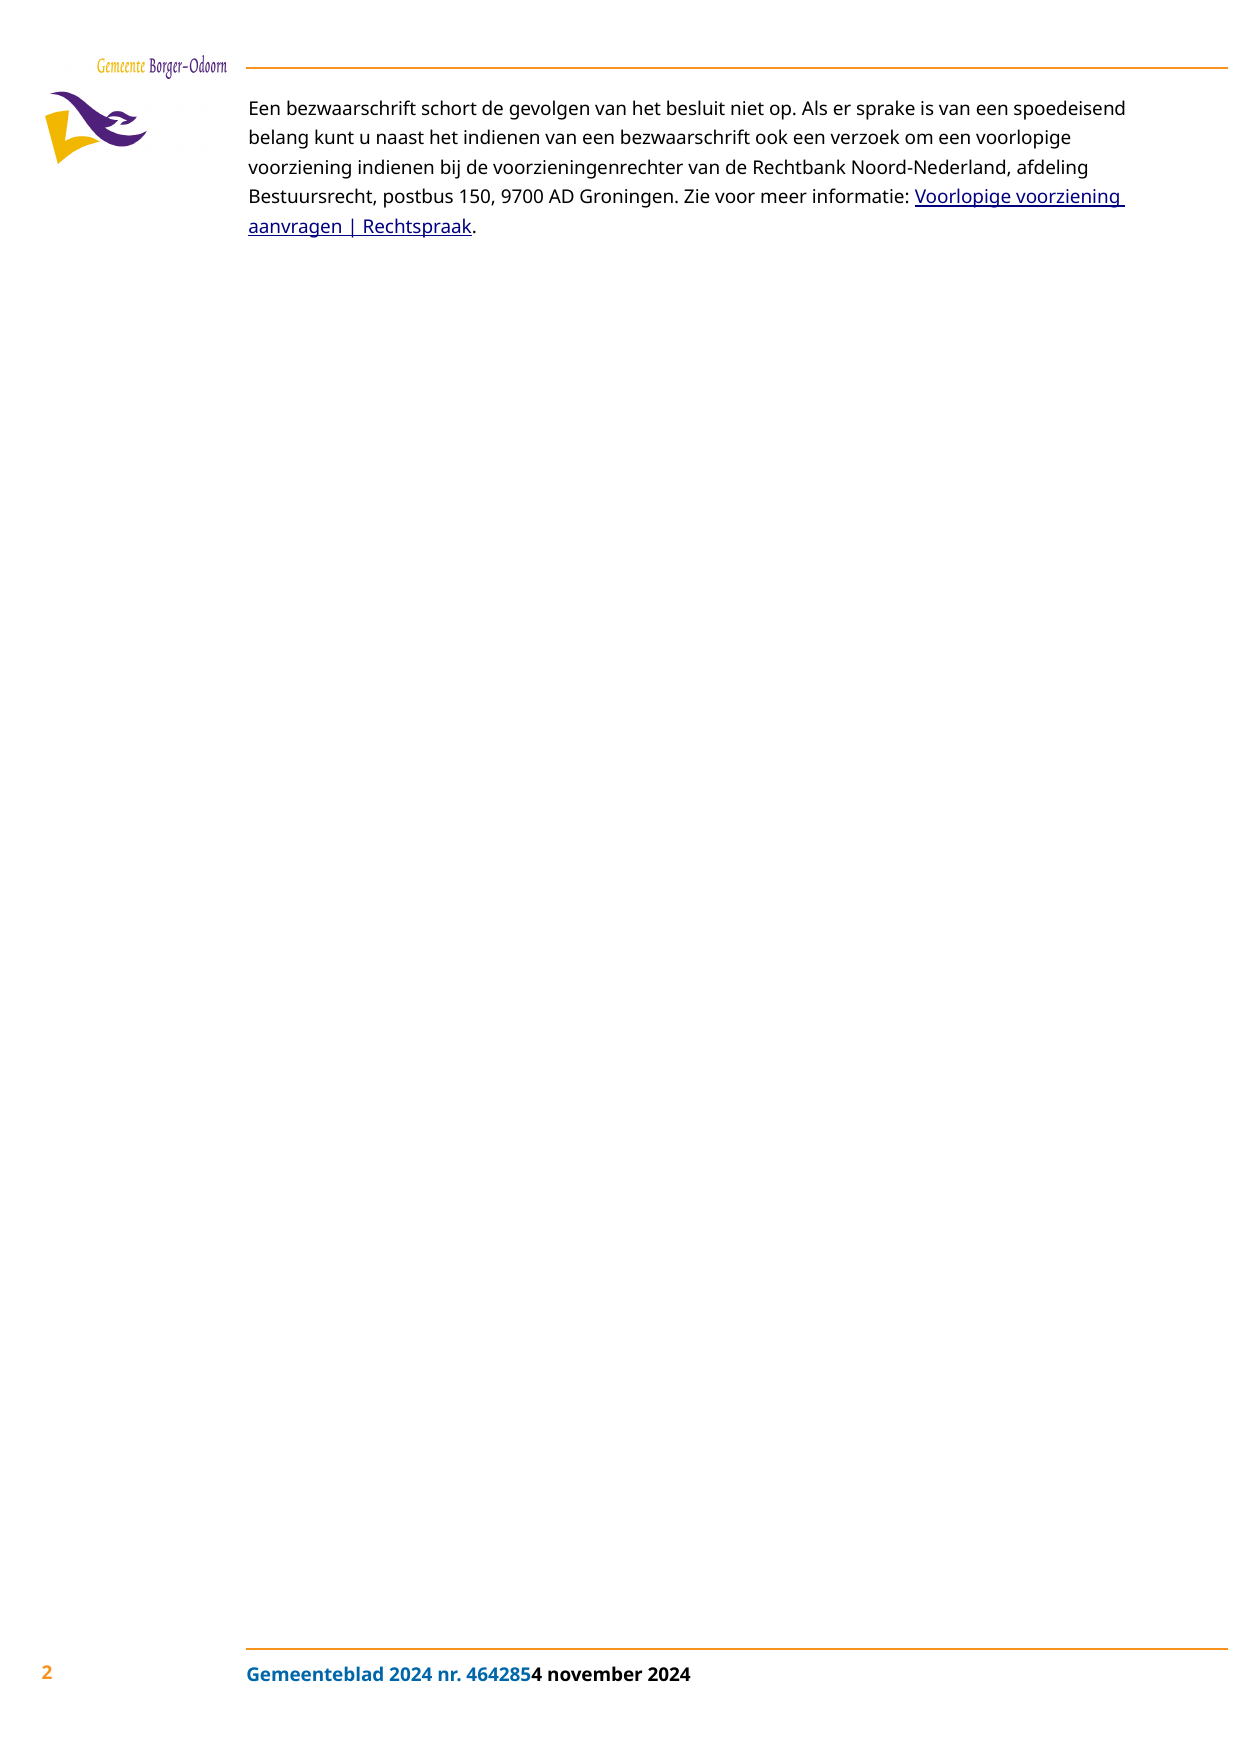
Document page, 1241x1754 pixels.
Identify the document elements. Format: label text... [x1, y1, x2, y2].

picture [41, 47, 231, 172]
text Een bezwaarschrift schort de gevolgen van het besluit niet op. Als er sprake is van een spoedeisend belang kunt u naast het indienen van een bezwaarschrift ook een verzoek om een voorlopige voorziening indienen bij de voorzieningenrechter van de Rechtbank Noord-Nederland, afdeling Bestuursrecht, postbus 150, 9700 AD Groningen. Zie voor meer informatie: Voorlopige voorziening aanvragen | Rechtspraak. [248, 95, 1152, 239]
